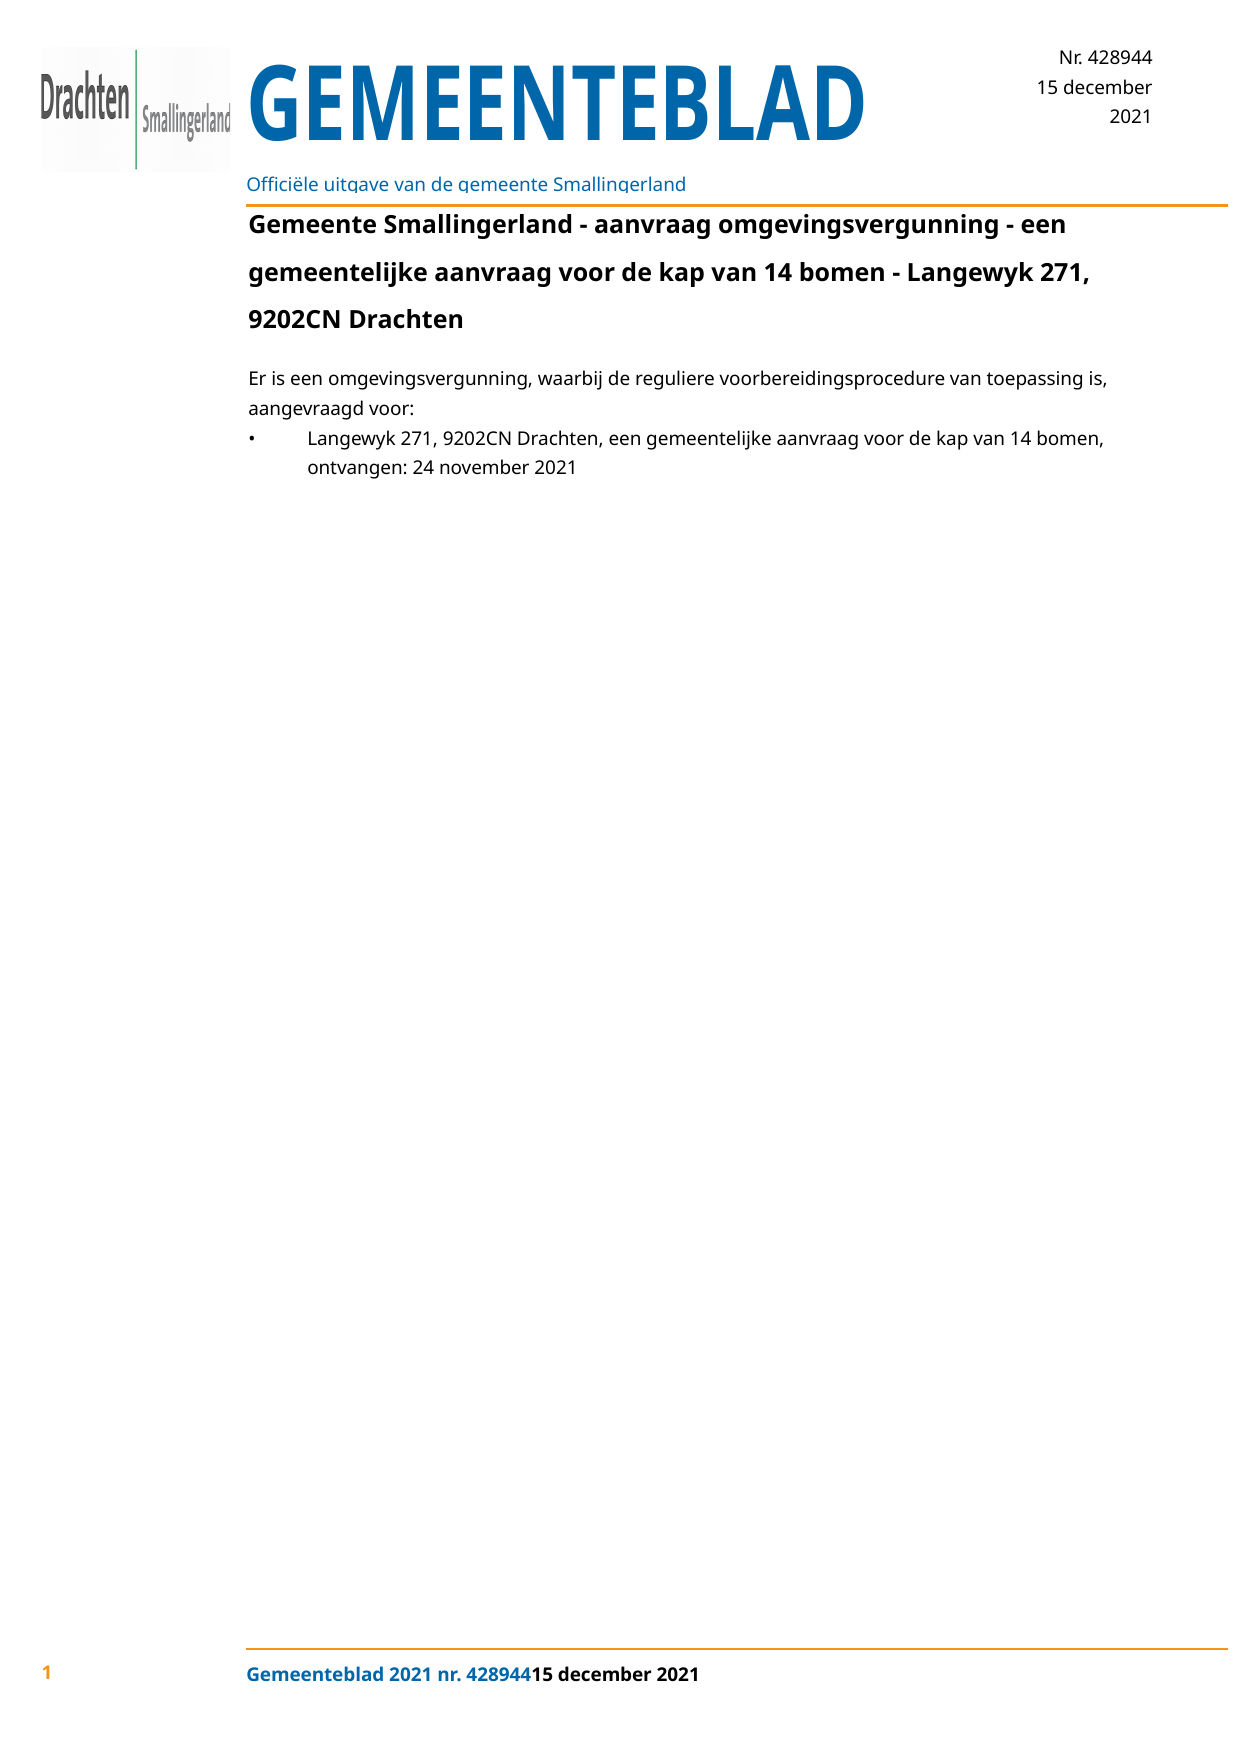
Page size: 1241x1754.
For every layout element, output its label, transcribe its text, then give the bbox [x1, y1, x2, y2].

picture [41, 47, 231, 172]
text Gemeente Smallingerland - aanvraag omgevingsvergunning - een gemeentelijke aanvraag voor de kap van 14 bomen - Langewyk 271, 9202CN Drachten [248, 207, 1152, 336]
text Er is een omgevingsvergunning, waarbij de reguliere voorbereidingsprocedure van toepassing is, aangevraagd voor: [248, 366, 1152, 421]
list Langewyk 271, 9202CN Drachten, een gemeentelijke aanvraag voor de kap van 14 bomen, ontvangen: 24 november 2021 [248, 425, 1152, 480]
